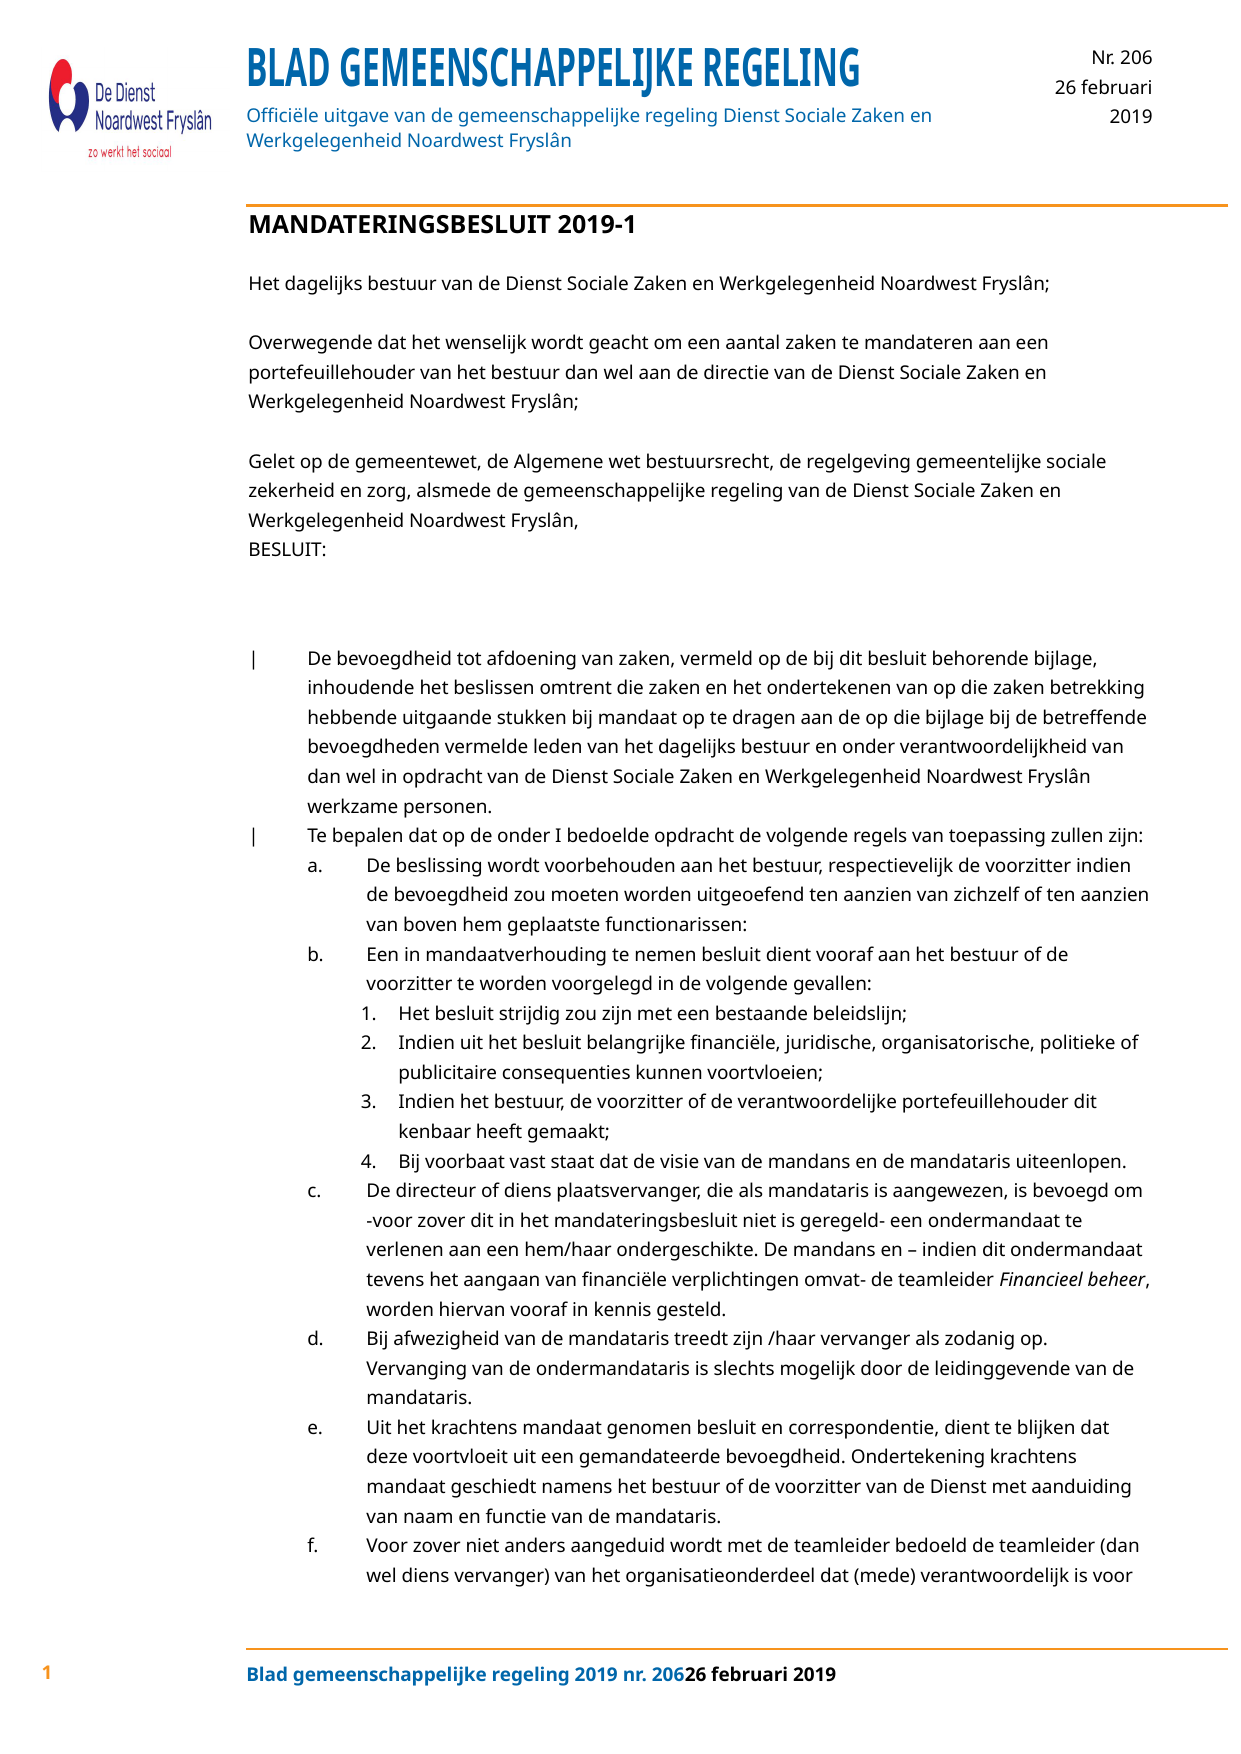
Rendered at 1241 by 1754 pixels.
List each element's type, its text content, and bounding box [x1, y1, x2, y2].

text Het dagelijks bestuur van de Dienst Sociale Zaken en Werkgelegenheid Noardwest Fryslân; [248, 270, 1152, 296]
list De bevoegdheid tot afdoening van zaken, vermeld op de bij dit besluit behorende bijlage, inhoudende het beslissen omtrent die zaken en het ondertekenen van op die zaken betrekking hebbende uitgaande stukken bij mandaat op te dragen aan de op die bijlage bij de betreffende bevoegdheden vermelde leden van het dagelijks bestuur en onder verantwoordelijkheid van dan wel in opdracht van de Dienst Sociale Zaken en Werkgelegenheid Noardwest Fryslân werkzame personen. [248, 645, 1152, 819]
text Gelet op de gemeentewet, de Algemene wet bestuursrecht, de regelgeving gemeentelijke sociale zekerheid en zorg, alsmede de gemeenschappelijke regeling van de Dienst Sociale Zaken en Werkgelegenheid Noardwest Fryslân, [248, 448, 1152, 533]
list Indien uit het besluit belangrijke financiële, juridische, organisatorische, politieke of publicitaire consequenties kunnen voortvloeien; [361, 1029, 1152, 1085]
list De beslissing wordt voorbehouden aan het bestuur, respectievelijk de voorzitter indien de bevoegdheid zou moeten worden uitgeoefend ten aanzien van zichzelf of ten aanzien van boven hem geplaatste functionarissen: [307, 852, 1152, 937]
list Indien het bestuur, de voorzitter of de verantwoordelijke portefeuillehouder dit kenbaar heeft gemaakt; [361, 1089, 1152, 1144]
list Het besluit strijdig zou zijn met een bestaande beleidslijn; [361, 1000, 1152, 1026]
list Een in mandaatverhouding te nemen besluit dient vooraf aan het bestuur of de voorzitter te worden voorgelegd in de volgende gevallen: [307, 941, 1152, 996]
picture [41, 47, 231, 172]
list Voor zover niet anders aangeduid wordt met de teamleider bedoeld de teamleider (dan wel diens vervanger) van het organisatieonderdeel dat (mede) verantwoordelijk is voor [307, 1532, 1152, 1588]
text Overwegende dat het wenselijk wordt geacht om een aantal zaken te mandateren aan een portefeuillehouder van het bestuur dan wel aan de directie van de Dienst Sociale Zaken en Werkgelegenheid Noardwest Fryslân; [248, 329, 1152, 414]
list Bij afwezigheid van de mandataris treedt zijn /haar vervanger als zodanig op. Vervanging van de ondermandataris is slechts mogelijk door de leidinggevende van de mandataris. [307, 1325, 1152, 1410]
list De directeur of diens plaatsvervanger, die als mandataris is aangewezen, is bevoegd om -voor zover dit in het mandateringsbesluit niet is geregeld- een ondermandaat te verlenen aan een hem/haar ondergeschikte. De mandans en – indien dit ondermandaat tevens het aangaan van financiële verplichtingen omvat- de teamleider Financieel beheer, worden hiervan vooraf in kennis gesteld. [307, 1177, 1152, 1322]
text BESLUIT: [248, 537, 1152, 562]
list Te bepalen dat op de onder I bedoelde opdracht de volgende regels van toepassing zullen zijn: [248, 822, 1152, 848]
text MANDATERINGSBESLUIT 2019-1 [248, 207, 1152, 241]
list Bij voorbaat vast staat dat de visie van de mandans en de mandataris uiteenlopen. [361, 1148, 1152, 1174]
list Uit het krachtens mandaat genomen besluit en correspondentie, dient te blijken dat deze voortvloeit uit een gemandateerde bevoegdheid. Ondertekening krachtens mandaat geschiedt namens het bestuur of de voorzitter van de Dienst met aanduiding van naam en functie van de mandataris. [307, 1414, 1152, 1529]
